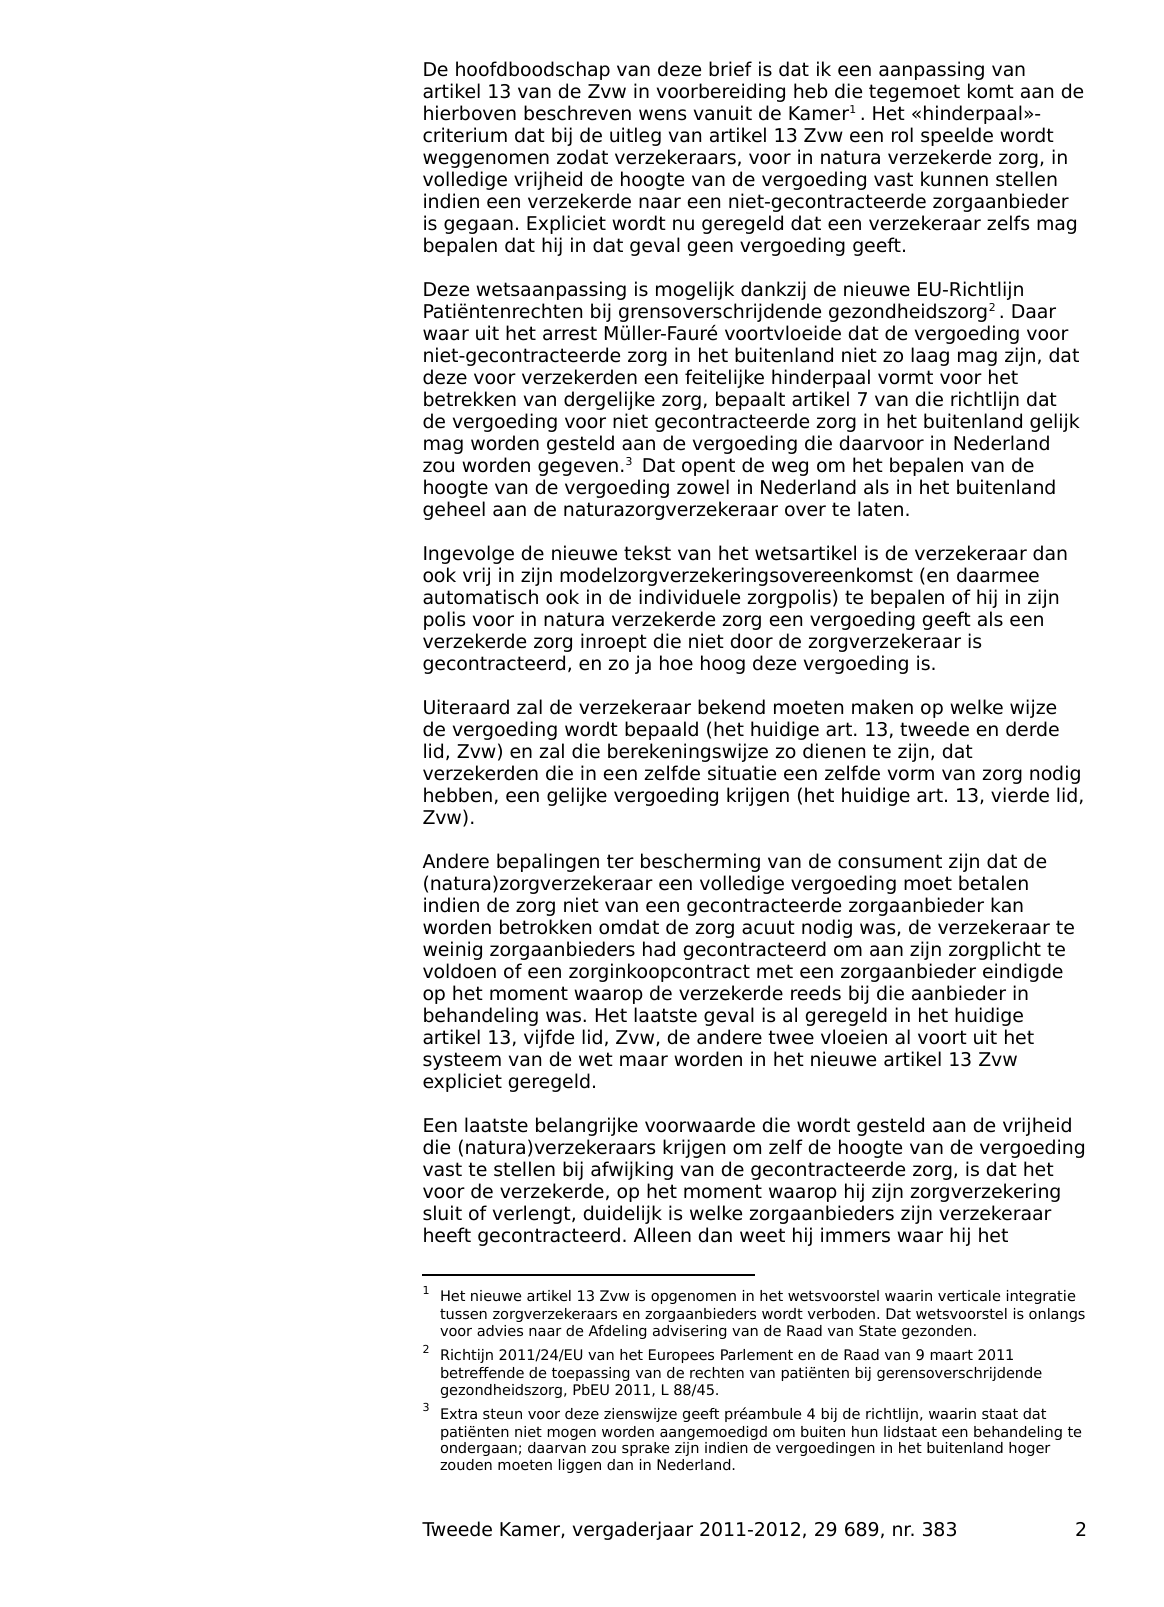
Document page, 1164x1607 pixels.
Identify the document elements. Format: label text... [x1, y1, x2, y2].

text Een laatste belangrijke voorwaarde die wordt gesteld aan de vrijheid die (natura)verzekeraars krijgen om zelf de hoogte van de vergoeding vast te stellen bij afwijking van de gecontracteerde zorg, is dat het voor de verzekerde, op het moment waarop hij zijn zorgverzekering sluit of verlengt, duidelijk is welke zorgaanbieders zijn verzekeraar heeft gecontracteerd. Alleen dan weet hij immers waar hij het [422, 1115, 1087, 1247]
text Uiteraard zal de verzekeraar bekend moeten maken op welke wijze de vergoeding wordt bepaald (het huidige art. 13, tweede en derde lid, Zvw) en zal die berekeningswijze zo dienen te zijn, dat verzekerden die in een zelfde situatie een zelfde vorm van zorg nodig hebben, een gelijke vergoeding krijgen (het huidige art. 13, vierde lid, Zvw). [422, 697, 1087, 829]
text Andere bepalingen ter bescherming van de consument zijn dat de (natura)zorgverzekeraar een volledige vergoeding moet betalen indien de zorg niet van een gecontracteerde zorgaanbieder kan worden betrokken omdat de zorg acuut nodig was, de verzekeraar te weinig zorgaanbieders had gecontracteerd om aan zijn zorgplicht te voldoen of een zorginkoopcontract met een zorgaanbieder eindigde op het moment waarop de verzekerde reeds bij die aanbieder in behandeling was. Het laatste geval is al geregeld in het huidige artikel 13, vijfde lid, Zvw, de andere twee vloeien al voort uit het systeem van de wet maar worden in het nieuwe artikel 13 Zvw expliciet geregeld. [422, 851, 1087, 1093]
text Ingevolge de nieuwe tekst van het wetsartikel is de verzekeraar dan ook vrij in zijn modelzorgverzekeringsovereenkomst (en daarmee automatisch ook in de individuele zorgpolis) te bepalen of hij in zijn polis voor in natura verzekerde zorg een vergoeding geeft als een verzekerde zorg inroept die niet door de zorgverzekeraar is gecontracteerd, en zo ja hoe hoog deze vergoeding is. [422, 543, 1087, 675]
text Deze wetsaanpassing is mogelijk dankzij de nieuwe EU-Richtlijn Patiëntenrechten bij grensoverschrijdende gezondheidszorg. Daar waar uit het arrest Müller-Fauré voortvloeide dat de vergoeding voor niet-gecontracteerde zorg in het buitenland niet zo laag mag zijn, dat deze voor verzekerden een feitelijke hinderpaal vormt voor het betrekken van dergelijke zorg, bepaalt artikel 7 van die richtlijn dat de vergoeding voor niet gecontracteerde zorg in het buitenland gelijk mag worden gesteld aan de vergoeding die daarvoor in Nederland zou worden gegeven. Dat opent de weg om het bepalen van de hoogte van de vergoeding zowel in Nederland als in het buitenland geheel aan de naturazorgverzekeraar over te laten. [422, 279, 1087, 521]
text De hoofdboodschap van deze brief is dat ik een aanpassing van artikel 13 van de Zvw in voorbereiding heb die tegemoet komt aan de hierboven beschreven wens vanuit de Kamer. Het «hinderpaal»-criterium dat bij de uitleg van artikel 13 Zvw een rol speelde wordt weggenomen zodat verzekeraars, voor in natura verzekerde zorg, in volledige vrijheid de hoogte van de vergoeding vast kunnen stellen indien een verzekerde naar een niet-gecontracteerde zorgaanbieder is gegaan. Expliciet wordt nu geregeld dat een verzekeraar zelfs mag bepalen dat hij in dat geval geen vergoeding geeft. [422, 59, 1087, 257]
text Richtijn 2011/24/EU van het Europees Parlement en de Raad van 9 maart 2011 betreffende de toepassing van de rechten van patiënten bij gerensoverschrijdende gezondheidszorg, PbEU 2011, L 88/45. [422, 1343, 1087, 1399]
text Extra steun voor deze zienswijze geeft préambule 4 bij de richtlijn, waarin staat dat patiënten niet mogen worden aangemoedigd om buiten hun lidstaat een behandeling te ondergaan; daarvan zou sprake zijn indien de vergoedingen in het buitenland hoger zouden moeten liggen dan in Nederland. [422, 1402, 1087, 1474]
text Het nieuwe artikel 13 Zvw is opgenomen in het wetsvoorstel waarin verticale integratie tussen zorgverzekeraars en zorgaanbieders wordt verboden. Dat wetsvoorstel is onlangs voor advies naar de Afdeling advisering van de Raad van State gezonden. [422, 1284, 1087, 1340]
